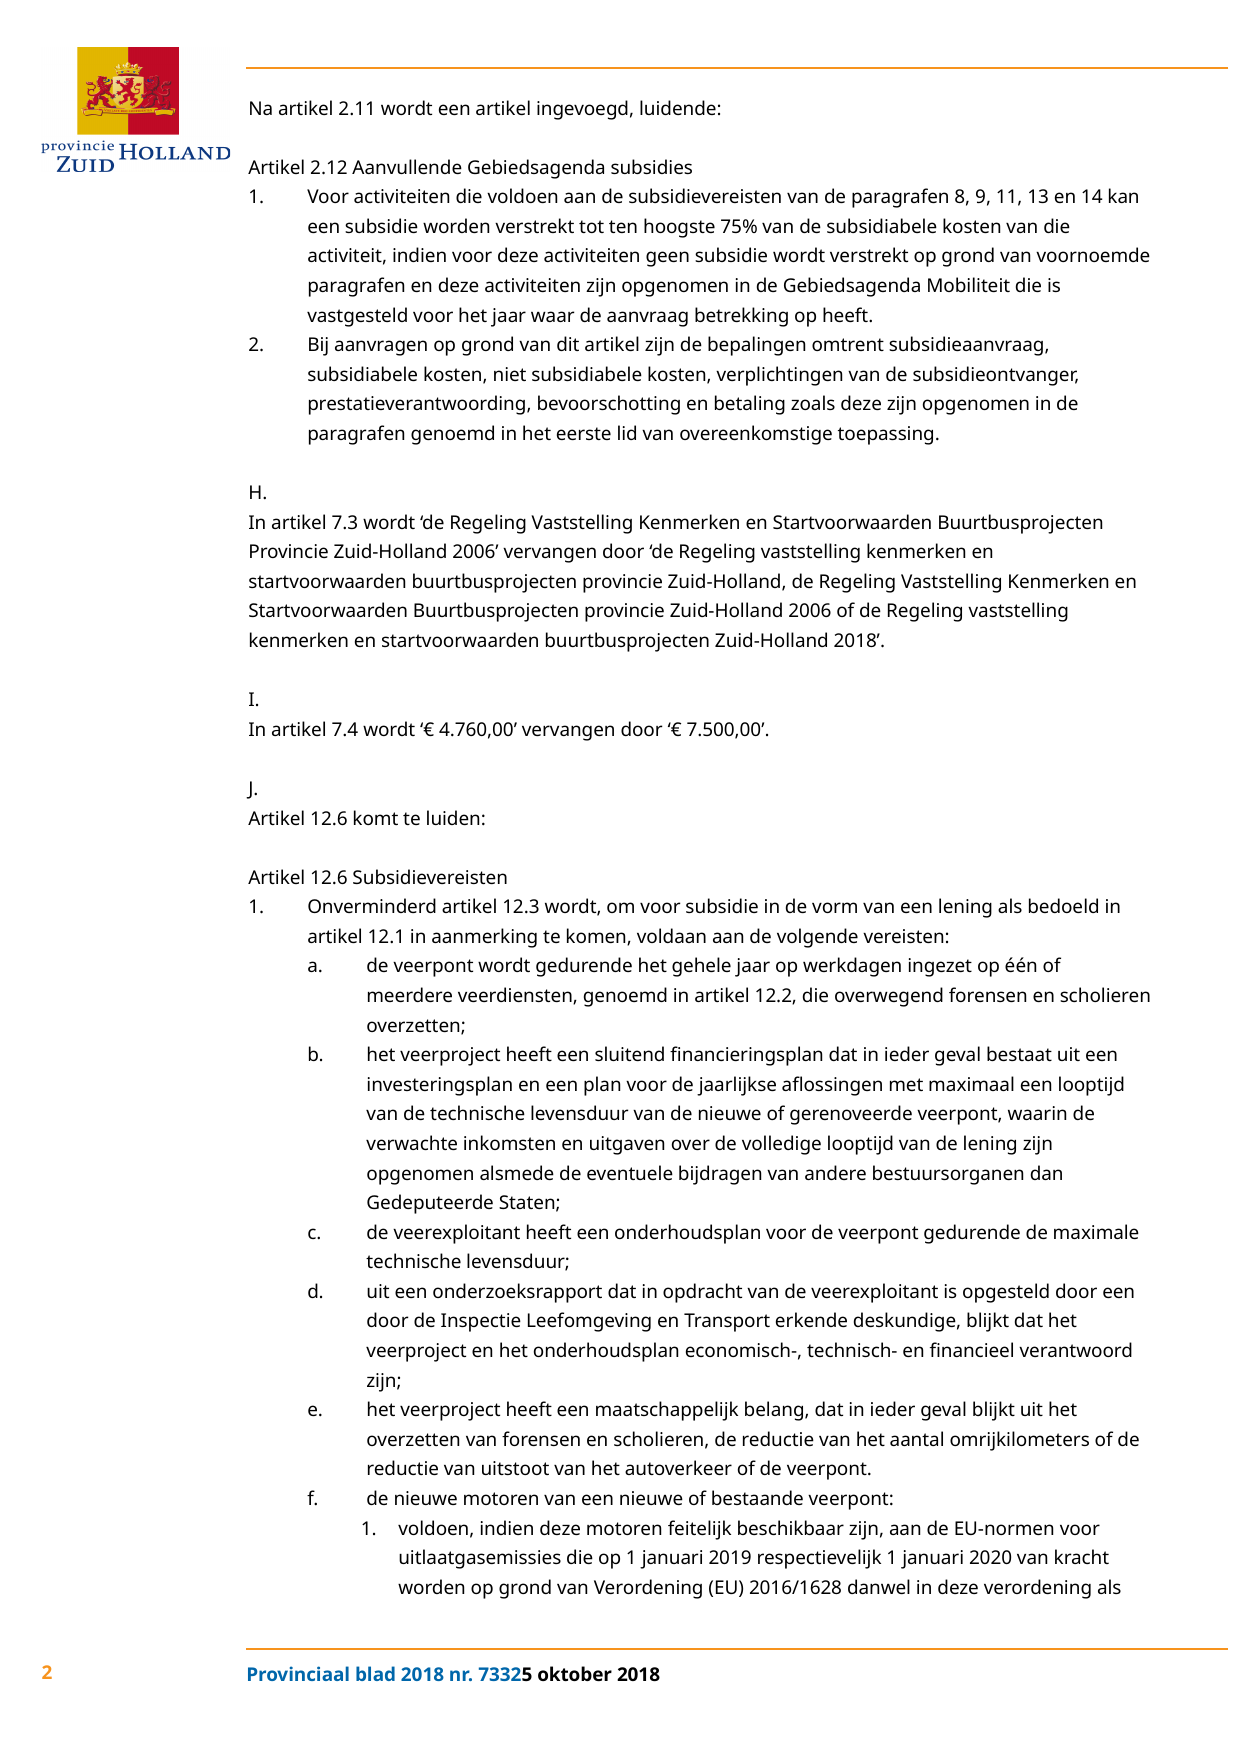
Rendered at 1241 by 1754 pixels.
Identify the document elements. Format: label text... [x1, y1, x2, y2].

list de veerexploitant heeft een onderhoudsplan voor de veerpont gedurende de maximale technische levensduur; [307, 1219, 1152, 1274]
text Na artikel 2.11 wordt een artikel ingevoegd, luidende: [248, 95, 1152, 121]
list de nieuwe motoren van een nieuwe of bestaande veerpont: [307, 1485, 1152, 1511]
list het veerproject heeft een maatschappelijk belang, dat in ieder geval blijkt uit het overzetten van forensen en scholieren, de reductie van het aantal omrijkilometers of de reductie van uitstoot van het autoverkeer of de veerpont. [307, 1396, 1152, 1481]
list voldoen, indien deze motoren feitelijk beschikbaar zijn, aan de EU-normen voor uitlaatgasemissies die op 1 januari 2019 respectievelijk 1 januari 2020 van kracht worden op grond van Verordening (EU) 2016/1628 danwel in deze verordening als [361, 1515, 1152, 1600]
text Artikel 12.6 Subsidievereisten [248, 864, 1152, 890]
text Artikel 12.6 komt te luiden: [248, 805, 1152, 831]
text H. [248, 479, 1152, 505]
text In artikel 7.4 wordt ‘€ 4.760,00’ vervangen door ‘€ 7.500,00’. [248, 716, 1152, 742]
text J. [248, 775, 1152, 801]
list Bij aanvragen op grond van dit artikel zijn de bepalingen omtrent subsidieaanvraag, subsidiabele kosten, niet subsidiabele kosten, verplichtingen van de subsidieontvanger, prestatieverantwoording, bevoorschotting en betaling zoals deze zijn opgenomen in de paragrafen genoemd in het eerste lid van overeenkomstige toepassing. [248, 331, 1152, 446]
list Voor activiteiten die voldoen aan de subsidievereisten van de paragrafen 8, 9, 11, 13 en 14 kan een subsidie worden verstrekt tot ten hoogste 75% van de subsidiabele kosten van die activiteit, indien voor deze activiteiten geen subsidie wordt verstrekt op grond van voornoemde paragrafen en deze activiteiten zijn opgenomen in de Gebiedsagenda Mobiliteit die is vastgesteld voor het jaar waar de aanvraag betrekking op heeft. [248, 183, 1152, 328]
picture [41, 47, 231, 172]
text I. [248, 686, 1152, 712]
list de veerpont wordt gedurende het gehele jaar op werkdagen ingezet op één of meerdere veerdiensten, genoemd in artikel 12.2, die overwegend forensen en scholieren overzetten; [307, 953, 1152, 1038]
text In artikel 7.3 wordt ‘de Regeling Vaststelling Kenmerken en Startvoorwaarden Buurtbusprojecten Provincie Zuid-Holland 2006’ vervangen door ‘de Regeling vaststelling kenmerken en startvoorwaarden buurtbusprojecten provincie Zuid-Holland, de Regeling Vaststelling Kenmerken en Startvoorwaarden Buurtbusprojecten provincie Zuid-Holland 2006 of de Regeling vaststelling kenmerken en startvoorwaarden buurtbusprojecten Zuid-Holland 2018’. [248, 509, 1152, 653]
list uit een onderzoeksrapport dat in opdracht van de veerexploitant is opgesteld door een door de Inspectie Leefomgeving en Transport erkende deskundige, blijkt dat het veerproject en het onderhoudsplan economisch-, technisch- en financieel verantwoord zijn; [307, 1278, 1152, 1393]
text Artikel 2.12 Aanvullende Gebiedsagenda subsidies [248, 154, 1152, 180]
list het veerproject heeft een sluitend financieringsplan dat in ieder geval bestaat uit een investeringsplan en een plan voor de jaarlijkse aflossingen met maximaal een looptijd van de technische levensduur van de nieuwe of gerenoveerde veerpont, waarin de verwachte inkomsten en uitgaven over de volledige looptijd van de lening zijn opgenomen alsmede de eventuele bijdragen van andere bestuursorganen dan Gedeputeerde Staten; [307, 1041, 1152, 1215]
list Onverminderd artikel 12.3 wordt, om voor subsidie in de vorm van een lening als bedoeld in artikel 12.1 in aanmerking te komen, voldaan aan de volgende vereisten: [248, 893, 1152, 949]
